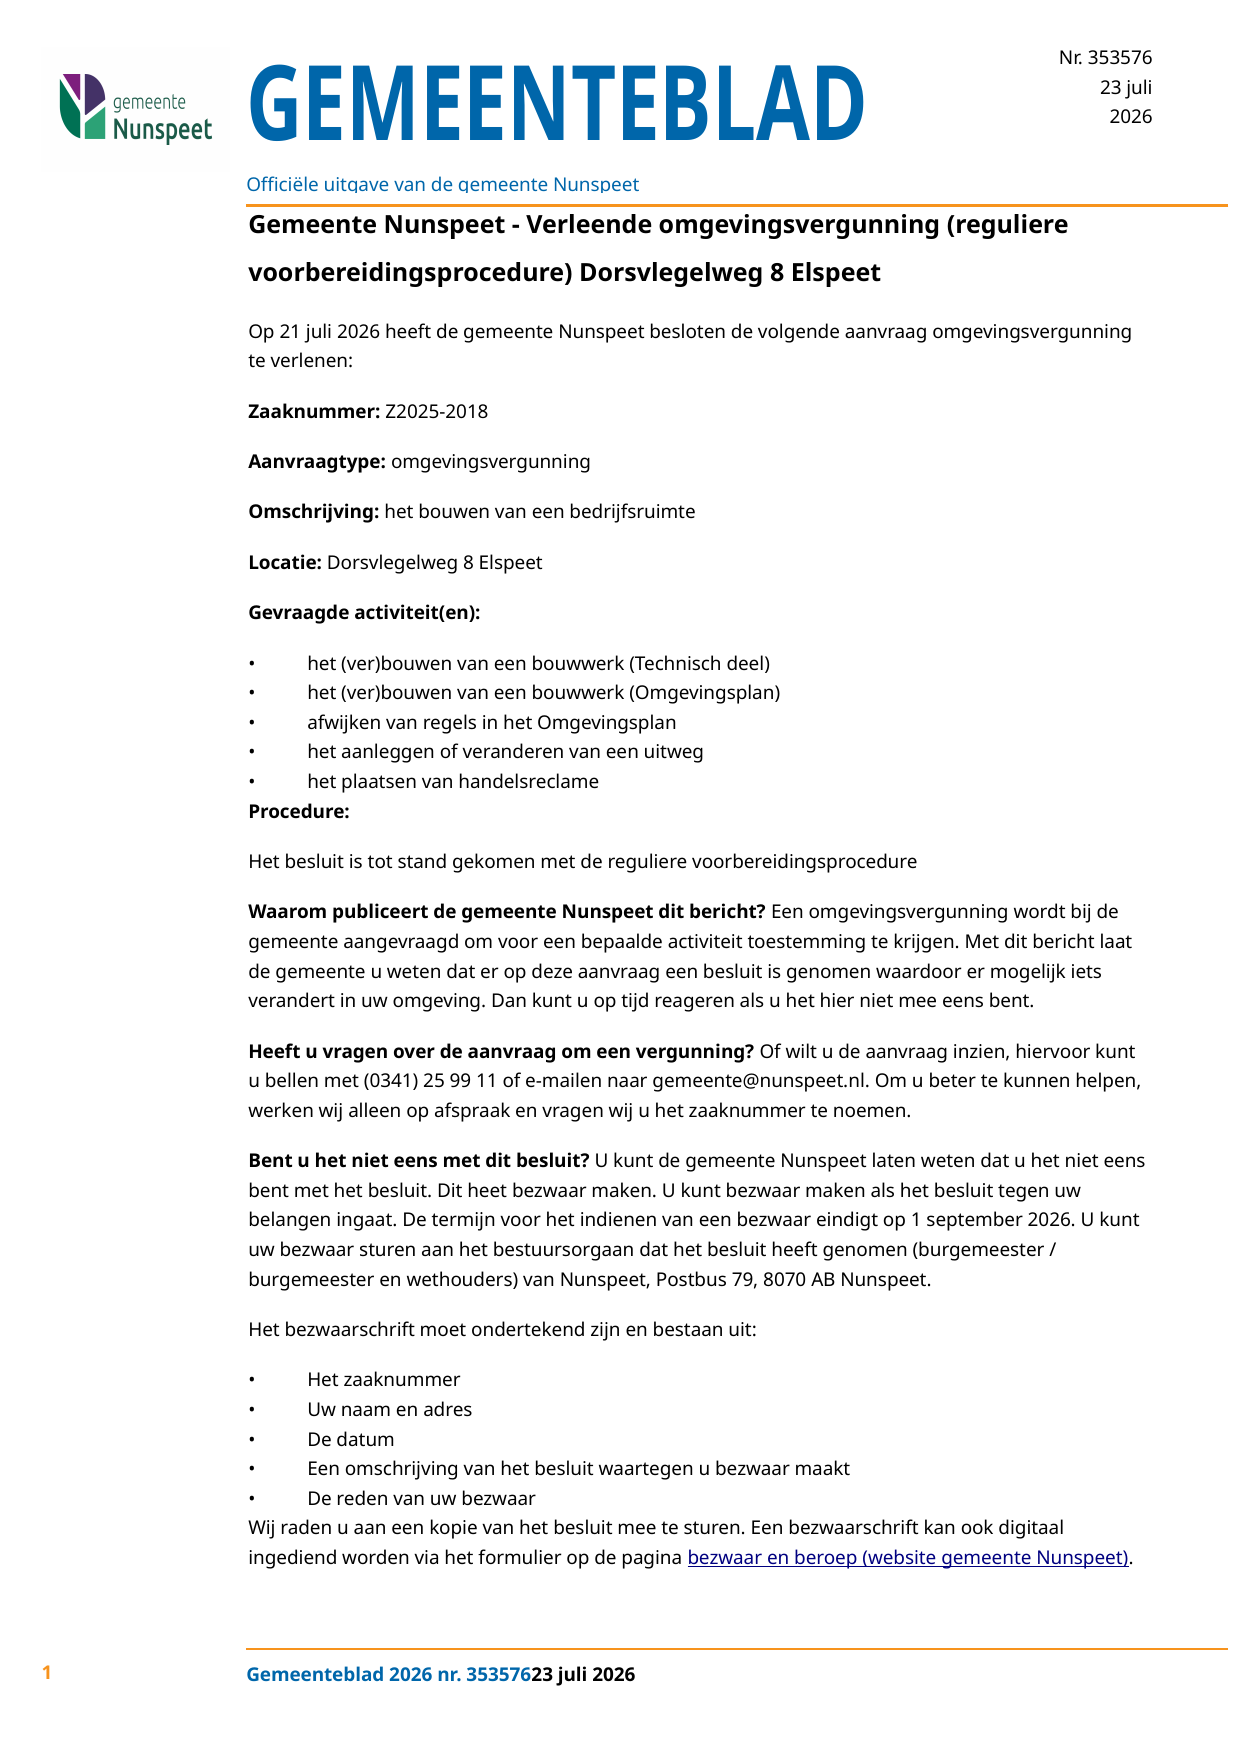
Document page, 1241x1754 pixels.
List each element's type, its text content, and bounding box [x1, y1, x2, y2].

text Het bezwaarschrift moet ondertekend zijn en bestaan uit: [248, 1316, 1152, 1342]
text Waarom publiceert de gemeente Nunspeet dit bericht? Een omgevingsvergunning wordt bij de gemeente aangevraagd om voor een bepaalde activiteit toestemming te krijgen. Met dit bericht laat de gemeente u weten dat er op deze aanvraag een besluit is genomen waardoor er mogelijk iets verandert in uw omgeving. Dan kunt u op tijd reageren als u het hier niet mee eens bent. [248, 899, 1152, 1013]
list het aanleggen of veranderen van een uitweg [248, 739, 1152, 764]
list afwijken van regels in het Omgevingsplan [248, 709, 1152, 735]
text Procedure: [248, 798, 1152, 824]
text Aanvraagtype: omgevingsvergunning [248, 448, 1152, 474]
picture [41, 47, 231, 172]
text Gemeente Nunspeet - Verleende omgevingsvergunning (reguliere voorbereidingsprocedure) Dorsvlegelweg 8 Elspeet [248, 207, 1152, 288]
list Uw naam en adres [248, 1396, 1152, 1422]
list het (ver)bouwen van een bouwwerk (Technisch deel) [248, 650, 1152, 676]
text Omschrijving: het bouwen van een bedrijfsruimte [248, 499, 1152, 524]
text Op 21 juli 2026 heeft de gemeente Nunspeet besloten de volgende aanvraag omgevingsvergunning te verlenen: [248, 318, 1152, 373]
text Heeft u vragen over de aanvraag om een vergunning? Of wilt u de aanvraag inzien, hiervoor kunt u bellen met (0341) 25 99 11 of e-mailen naar gemeente@nunspeet.nl. Om u beter te kunnen helpen, werken wij alleen op afspraak en vragen wij u het zaaknummer te noemen. [248, 1038, 1152, 1123]
list het (ver)bouwen van een bouwwerk (Omgevingsplan) [248, 679, 1152, 705]
list De reden van uw bezwaar [248, 1485, 1152, 1511]
text Zaaknummer: Z2025-2018 [248, 398, 1152, 424]
text Gevraagde activiteit(en): [248, 599, 1152, 625]
text Bent u het niet eens met dit besluit? U kunt de gemeente Nunspeet laten weten dat u het niet eens bent met het besluit. Dit heet bezwaar maken. U kunt bezwaar maken als het besluit tegen uw belangen ingaat. De termijn voor het indienen van een bezwaar eindigt op 1 september 2026. U kunt uw bezwaar sturen aan het bestuursorgaan dat het besluit heeft genomen (burgemeester / burgemeester en wethouders) van Nunspeet, Postbus 79, 8070 AB Nunspeet. [248, 1147, 1152, 1292]
list De datum [248, 1426, 1152, 1452]
text Het besluit is tot stand gekomen met de reguliere voorbereidingsprocedure [248, 848, 1152, 874]
list Het zaaknummer [248, 1367, 1152, 1392]
text Locatie: Dorsvlegelweg 8 Elspeet [248, 549, 1152, 575]
list het plaatsen van handelsreclame [248, 768, 1152, 794]
list Een omschrijving van het besluit waartegen u bezwaar maakt [248, 1455, 1152, 1481]
text Wij raden u aan een kopie van het besluit mee te sturen. Een bezwaarschrift kan ook digitaal ingediend worden via het formulier op de pagina bezwaar en beroep (website gemeente Nunspeet). [248, 1514, 1152, 1570]
